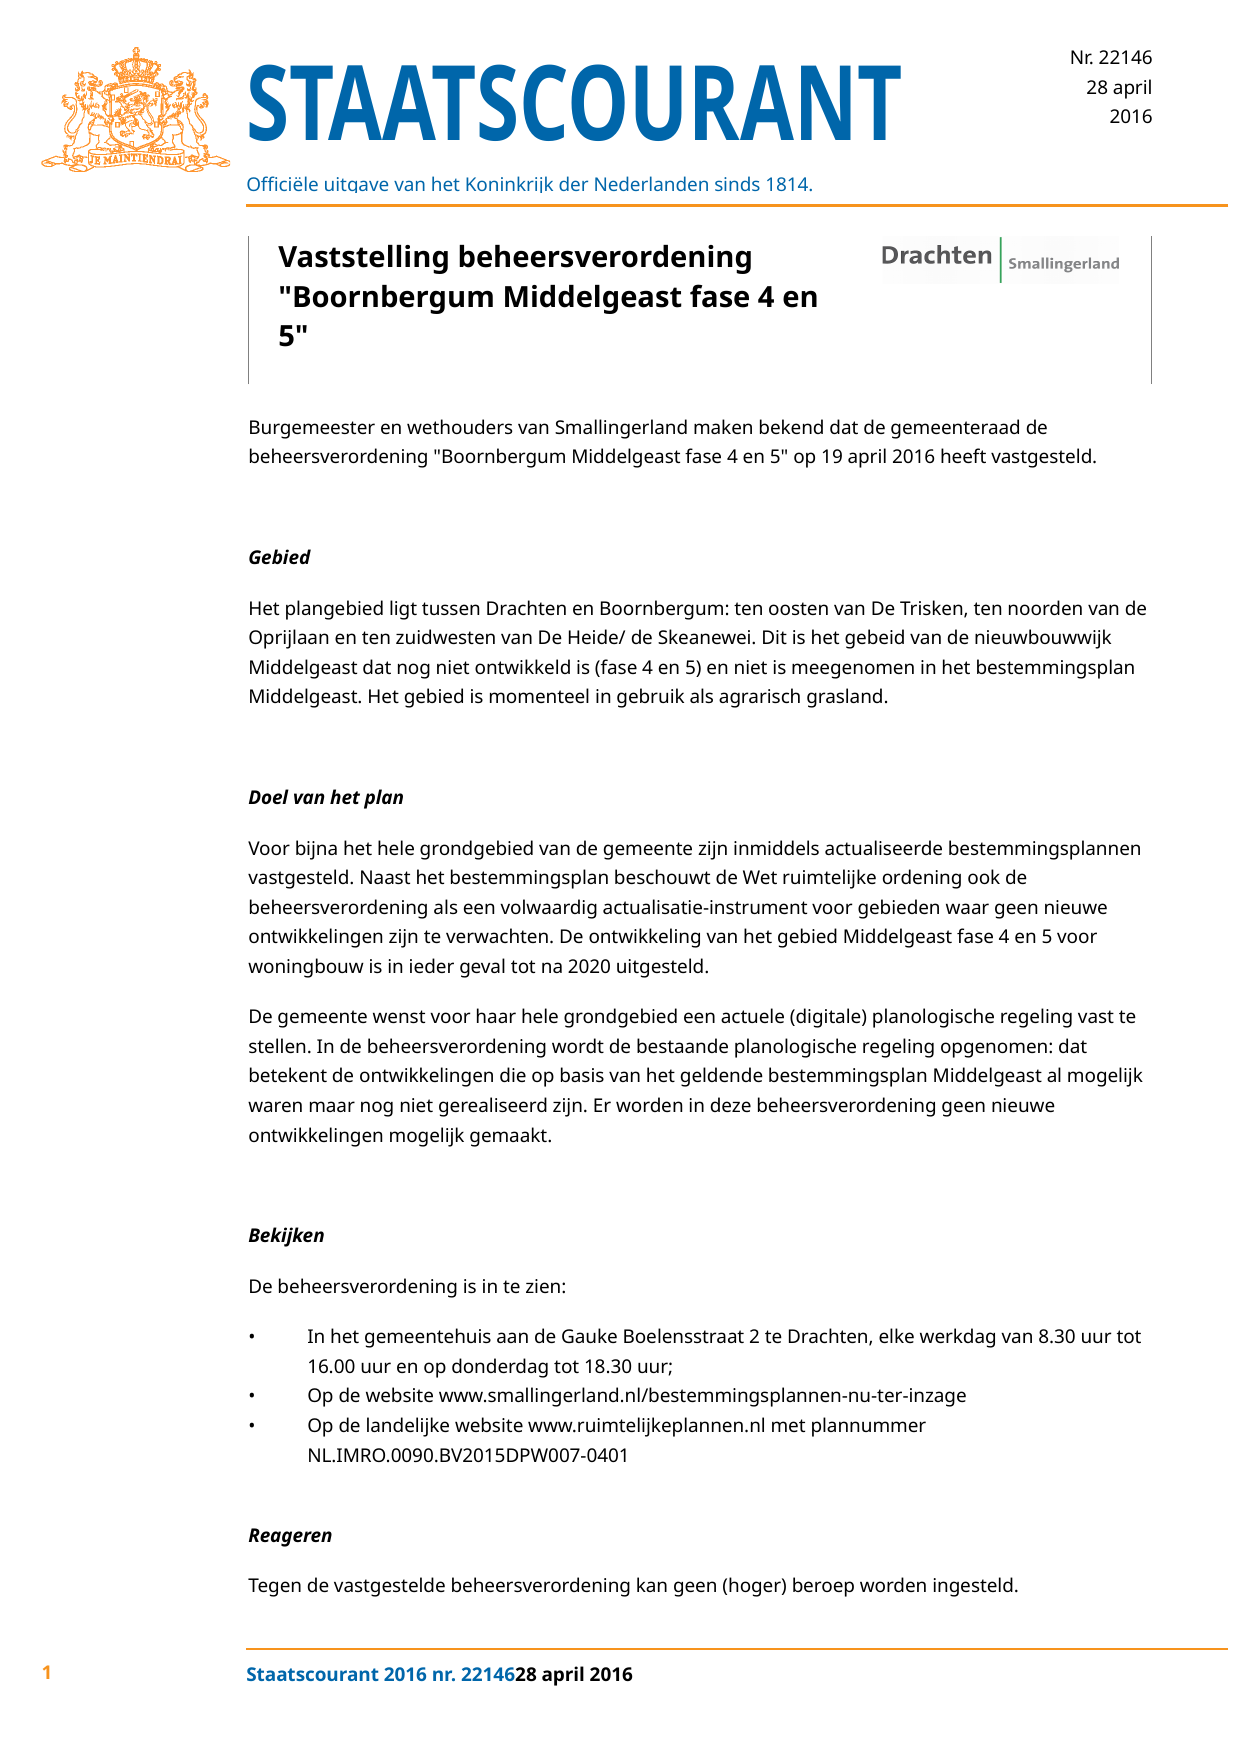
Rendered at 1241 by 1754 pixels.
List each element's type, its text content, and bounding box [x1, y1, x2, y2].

picture [41, 47, 231, 172]
text Burgemeester en wethouders van Smallingerland maken bekend dat de gemeenteraad de beheersverordening "Boornbergum Middelgeast fase 4 en 5" op 19 april 2016 heeft vastgesteld. [248, 414, 1152, 469]
text Doel van het plan [248, 784, 1152, 810]
list In het gemeentehuis aan de Gauke Boelensstraat 2 te Drachten, elke werkdag van 8.30 uur tot 16.00 uur en op donderdag tot 18.30 uur; [248, 1323, 1152, 1379]
text Gebied [248, 544, 1152, 570]
text De gemeente wenst voor haar hele grondgebied een actuele (digitale) planologische regeling vast te stellen. In de beheersverordening wordt de bestaande planologische regeling opgenomen: dat betekent de ontwikkelingen die op basis van het geldende bestemmingsplan Middelgeast al mogelijk waren maar nog niet gerealiseerd zijn. Er worden in deze beheersverordening geen nieuwe ontwikkelingen mogelijk gemaakt. [248, 1003, 1152, 1148]
text Voor bijna het hele grondgebied van de gemeente zijn inmiddels actualiseerde bestemmingsplannen vastgesteld. Naast het bestemmingsplan beschouwt de Wet ruimtelijke ordening ook de beheersverordening als een volwaardig actualisatie-instrument voor gebieden waar geen nieuwe ontwikkelingen zijn te verwachten. De ontwikkeling van het gebied Middelgeast fase 4 en 5 voor woningbouw is in ieder geval tot na 2020 uitgesteld. [248, 835, 1152, 979]
list Op de landelijke website www.ruimtelijkeplannen.nl met plannummer NL.IMRO.0090.BV2015DPW007-0401 [248, 1412, 1152, 1468]
picture [882, 236, 1119, 284]
text Het plangebied ligt tussen Drachten en Boornbergum: ten oosten van De Trisken, ten noorden van de Oprijlaan en ten zuidwesten van De Heide/ de Skeanewei. Dit is het gebeid van de nieuwbouwwijk Middelgeast dat nog niet ontwikkeld is (fase 4 en 5) en niet is meegenomen in het bestemmingsplan Middelgeast. Het gebied is momenteel in gebruik als agrarisch grasland. [248, 595, 1152, 709]
table_header Vaststelling beheersverordening "Boornbergum Middelgeast fase 4 en 5" [249, 236, 850, 384]
list Op de website www.smallingerland.nl/bestemmingsplannen-nu-ter-inzage [248, 1383, 1152, 1408]
text Reageren [248, 1522, 1152, 1548]
text De beheersverordening is in te zien: [248, 1273, 1152, 1299]
text Tegen de vastgestelde beheersverordening kan geen (hoger) beroep worden ingesteld. [248, 1572, 1152, 1598]
text Bekijken [248, 1223, 1152, 1248]
table_header [850, 236, 1151, 384]
